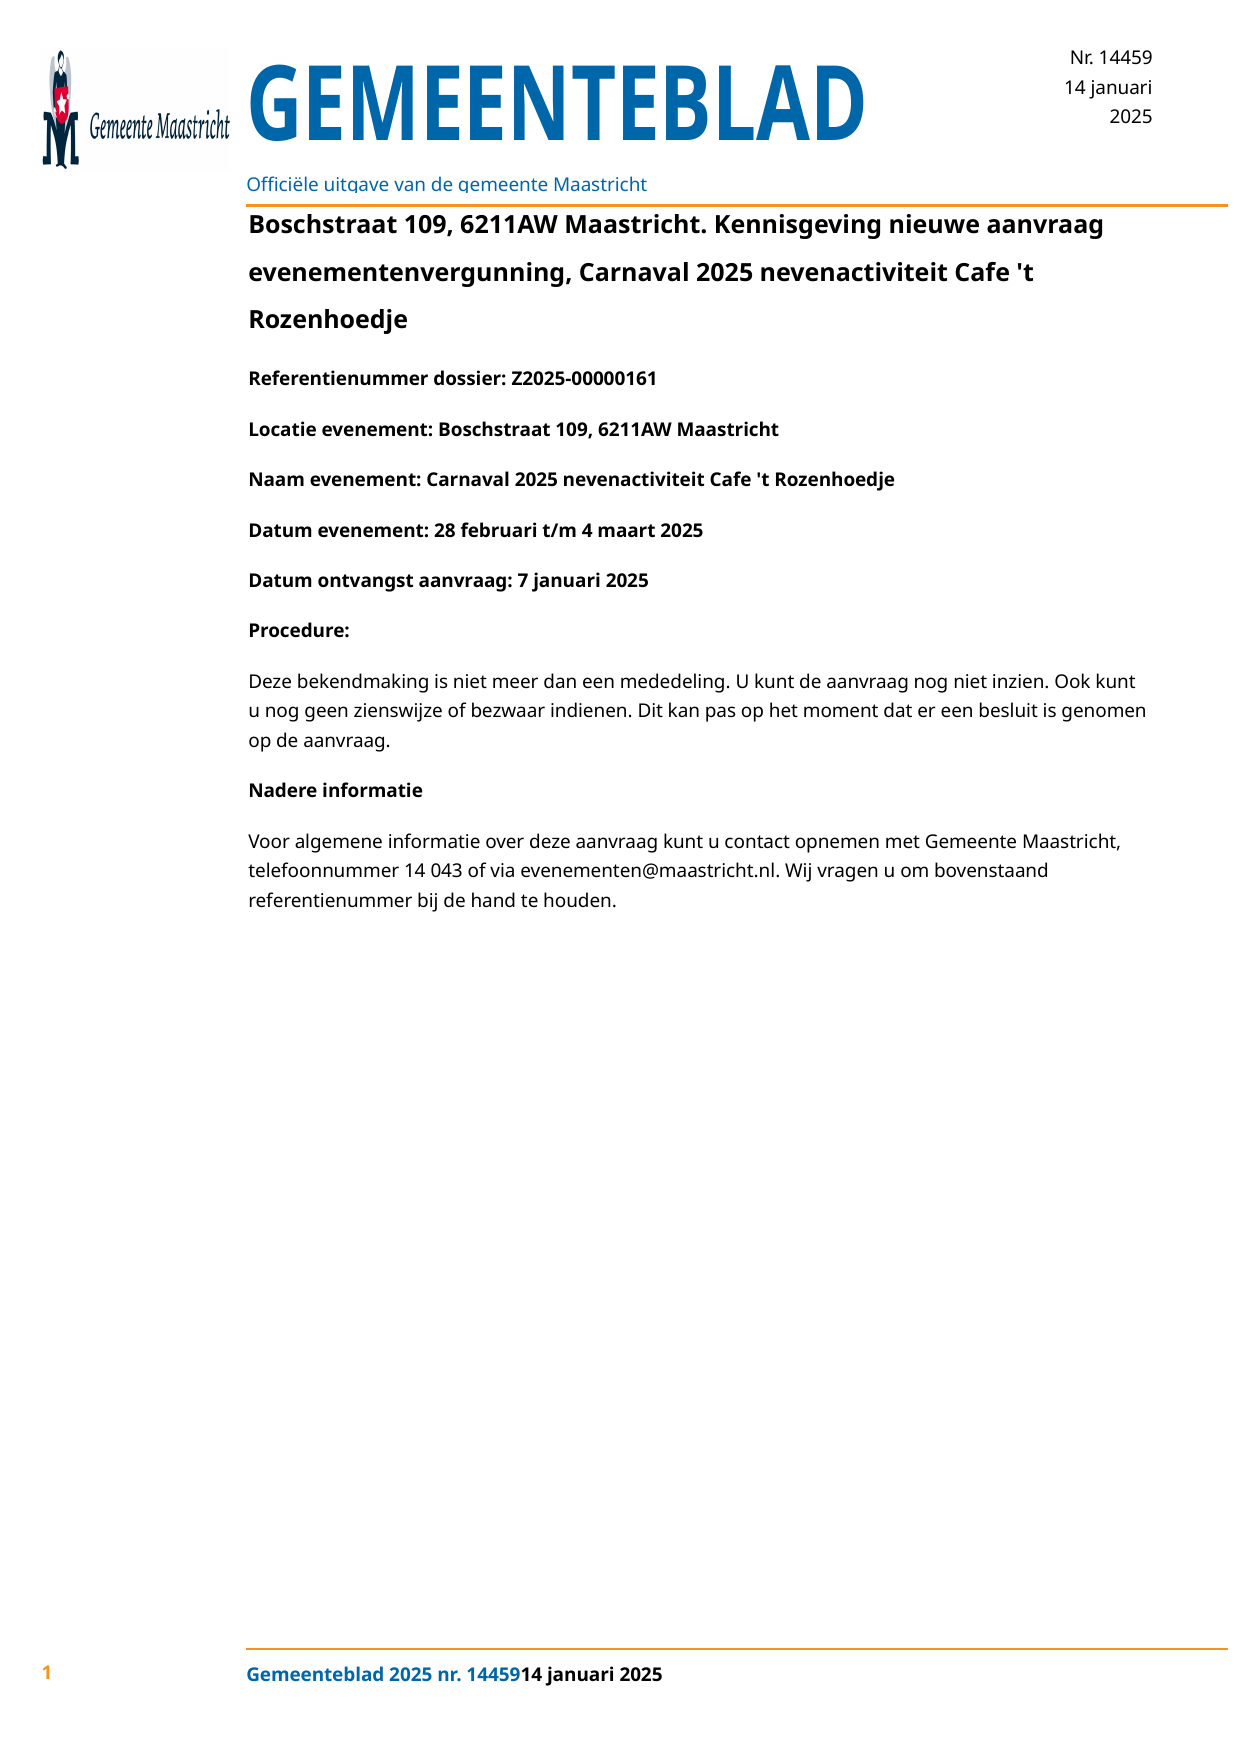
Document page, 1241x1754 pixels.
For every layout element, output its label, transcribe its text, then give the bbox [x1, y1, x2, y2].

text Datum evenement: 28 februari t/m 4 maart 2025 [248, 517, 1152, 542]
text Procedure: [248, 618, 1152, 643]
text Nadere informatie [248, 778, 1152, 803]
picture [41, 47, 231, 172]
text Voor algemene informatie over deze aanvraag kunt u contact opnemen met Gemeente Maastricht, telefoonnummer 14 043 of via evenementen@maastricht.nl. Wij vragen u om bovenstaand referentienummer bij de hand te houden. [248, 828, 1152, 913]
text Deze bekendmaking is niet meer dan een mededeling. U kunt de aanvraag nog niet inzien. Ook kunt u nog geen zienswijze of bezwaar indienen. Dit kan pas op het moment dat er een besluit is genomen op de aanvraag. [248, 668, 1152, 753]
text Naam evenement: Carnaval 2025 nevenactiviteit Cafe 't Rozenhoedje [248, 466, 1152, 492]
text Referentienummer dossier: Z2025-00000161 [248, 366, 1152, 391]
text Boschstraat 109, 6211AW Maastricht. Kennisgeving nieuwe aanvraag evenementenvergunning, Carnaval 2025 nevenactiviteit Cafe 't Rozenhoedje [248, 207, 1152, 336]
text Datum ontvangst aanvraag: 7 januari 2025 [248, 567, 1152, 593]
text Locatie evenement: Boschstraat 109, 6211AW Maastricht [248, 416, 1152, 442]
